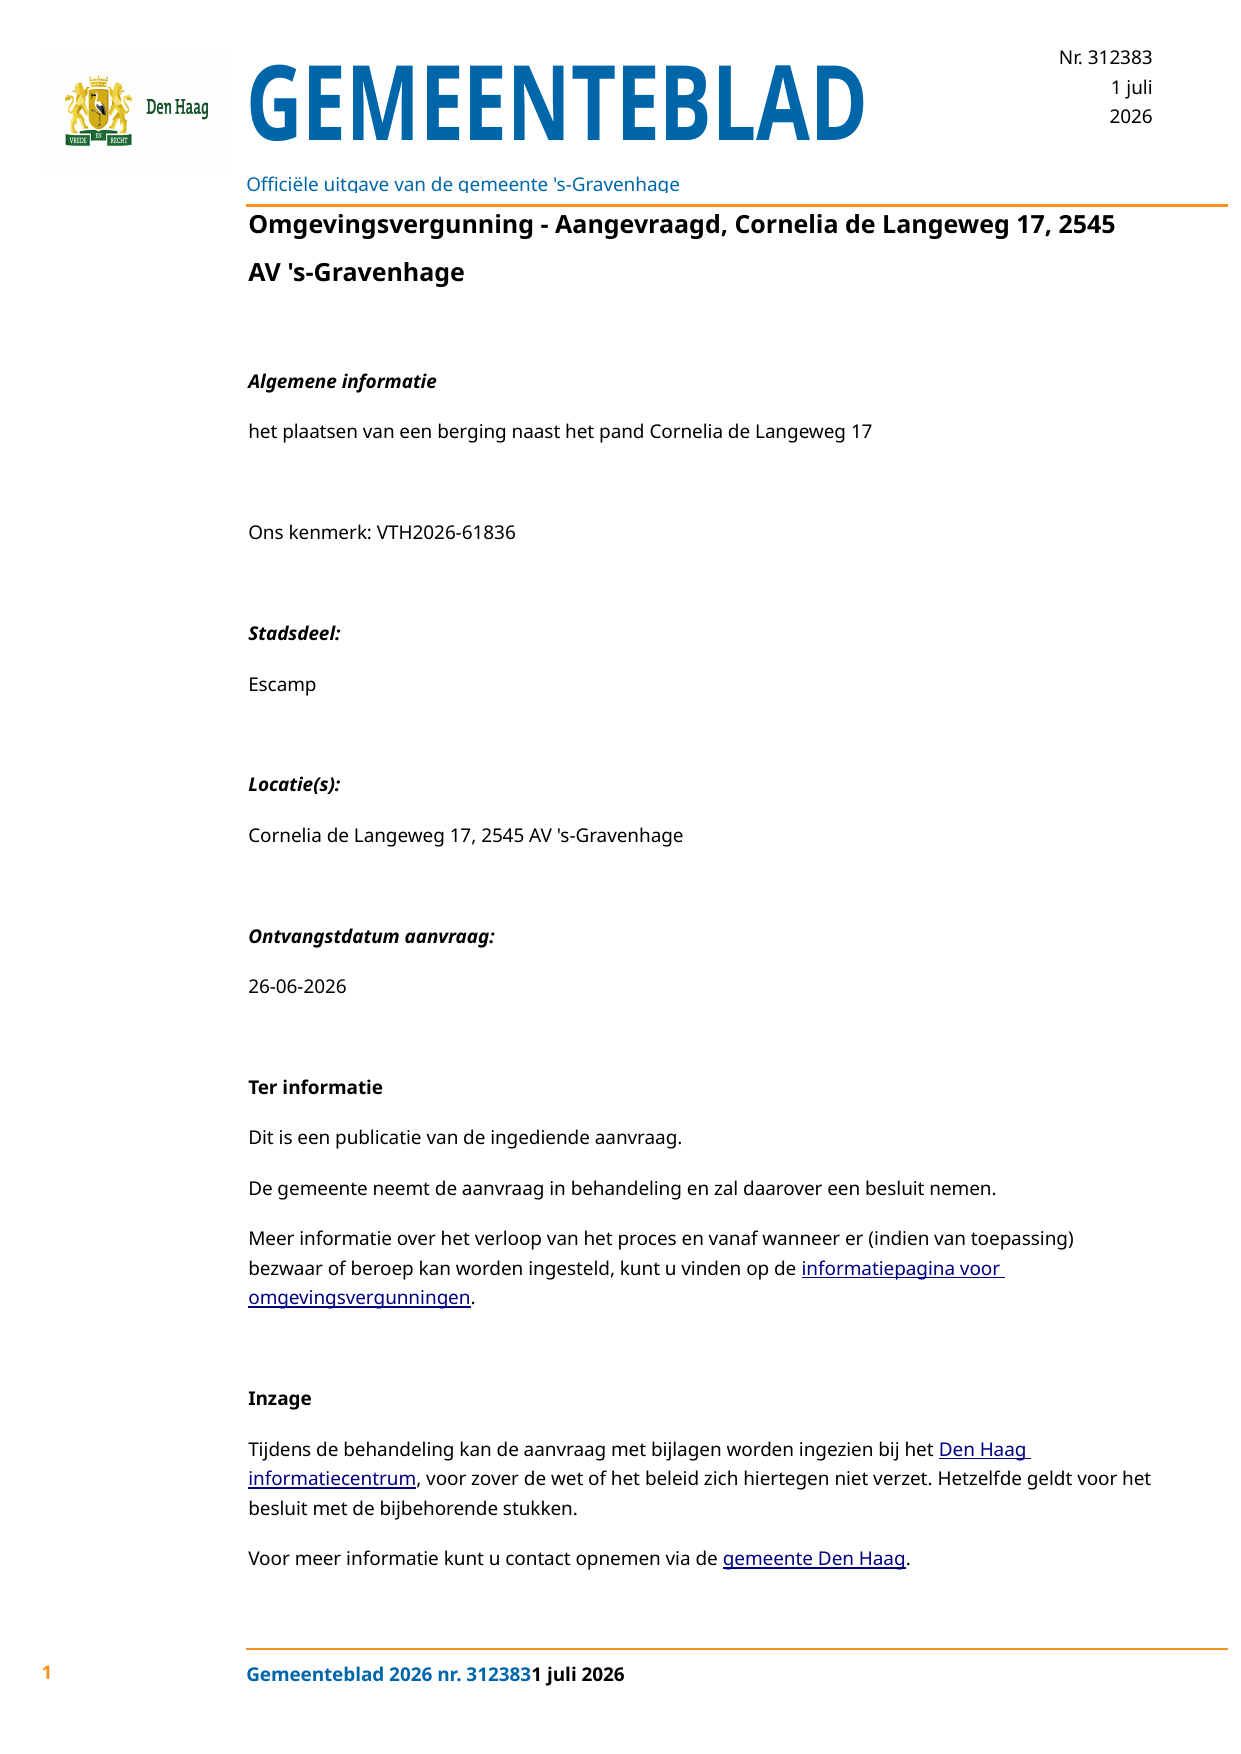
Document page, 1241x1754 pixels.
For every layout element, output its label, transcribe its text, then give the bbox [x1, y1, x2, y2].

text Voor meer informatie kunt u contact opnemen via de gemeente Den Haag. [248, 1545, 1152, 1571]
text Omgevingsvergunning - Aangevraagd, Cornelia de Langeweg 17, 2545 AV 's-Gravenhage [248, 207, 1152, 288]
text Ontvangstdatum aanvraag: [248, 923, 1152, 949]
text Tijdens de behandeling kan de aanvraag met bijlagen worden ingezien bij het Den Haag informatiecentrum, voor zover de wet of het beleid zich hiertegen niet verzet. Hetzelfde geldt voor het besluit met de bijbehorende stukken. [248, 1436, 1152, 1521]
text 26-06-2026 [248, 973, 1152, 999]
text Inzage [248, 1385, 1152, 1411]
text Algemene informatie [248, 368, 1152, 394]
text Locatie(s): [248, 772, 1152, 797]
text Ons kenmerk: VTH2026-61836 [248, 519, 1152, 545]
text De gemeente neemt de aanvraag in behandeling en zal daarover een besluit nemen. [248, 1175, 1152, 1201]
picture [41, 47, 231, 172]
text het plaatsen van een berging naast het pand Cornelia de Langeweg 17 [248, 419, 1152, 444]
text Meer informatie over het verloop van het proces en vanaf wanneer er (indien van toepassing) bezwaar of beroep kan worden ingesteld, kunt u vinden op de informatiepagina voor omgevingsvergunningen. [248, 1225, 1152, 1310]
text Dit is een publicatie van de ingediende aanvraag. [248, 1124, 1152, 1150]
text Cornelia de Langeweg 17, 2545 AV 's-Gravenhage [248, 822, 1152, 848]
text Escamp [248, 671, 1152, 697]
text Ter informatie [248, 1074, 1152, 1100]
text Stadsdeel: [248, 620, 1152, 646]
